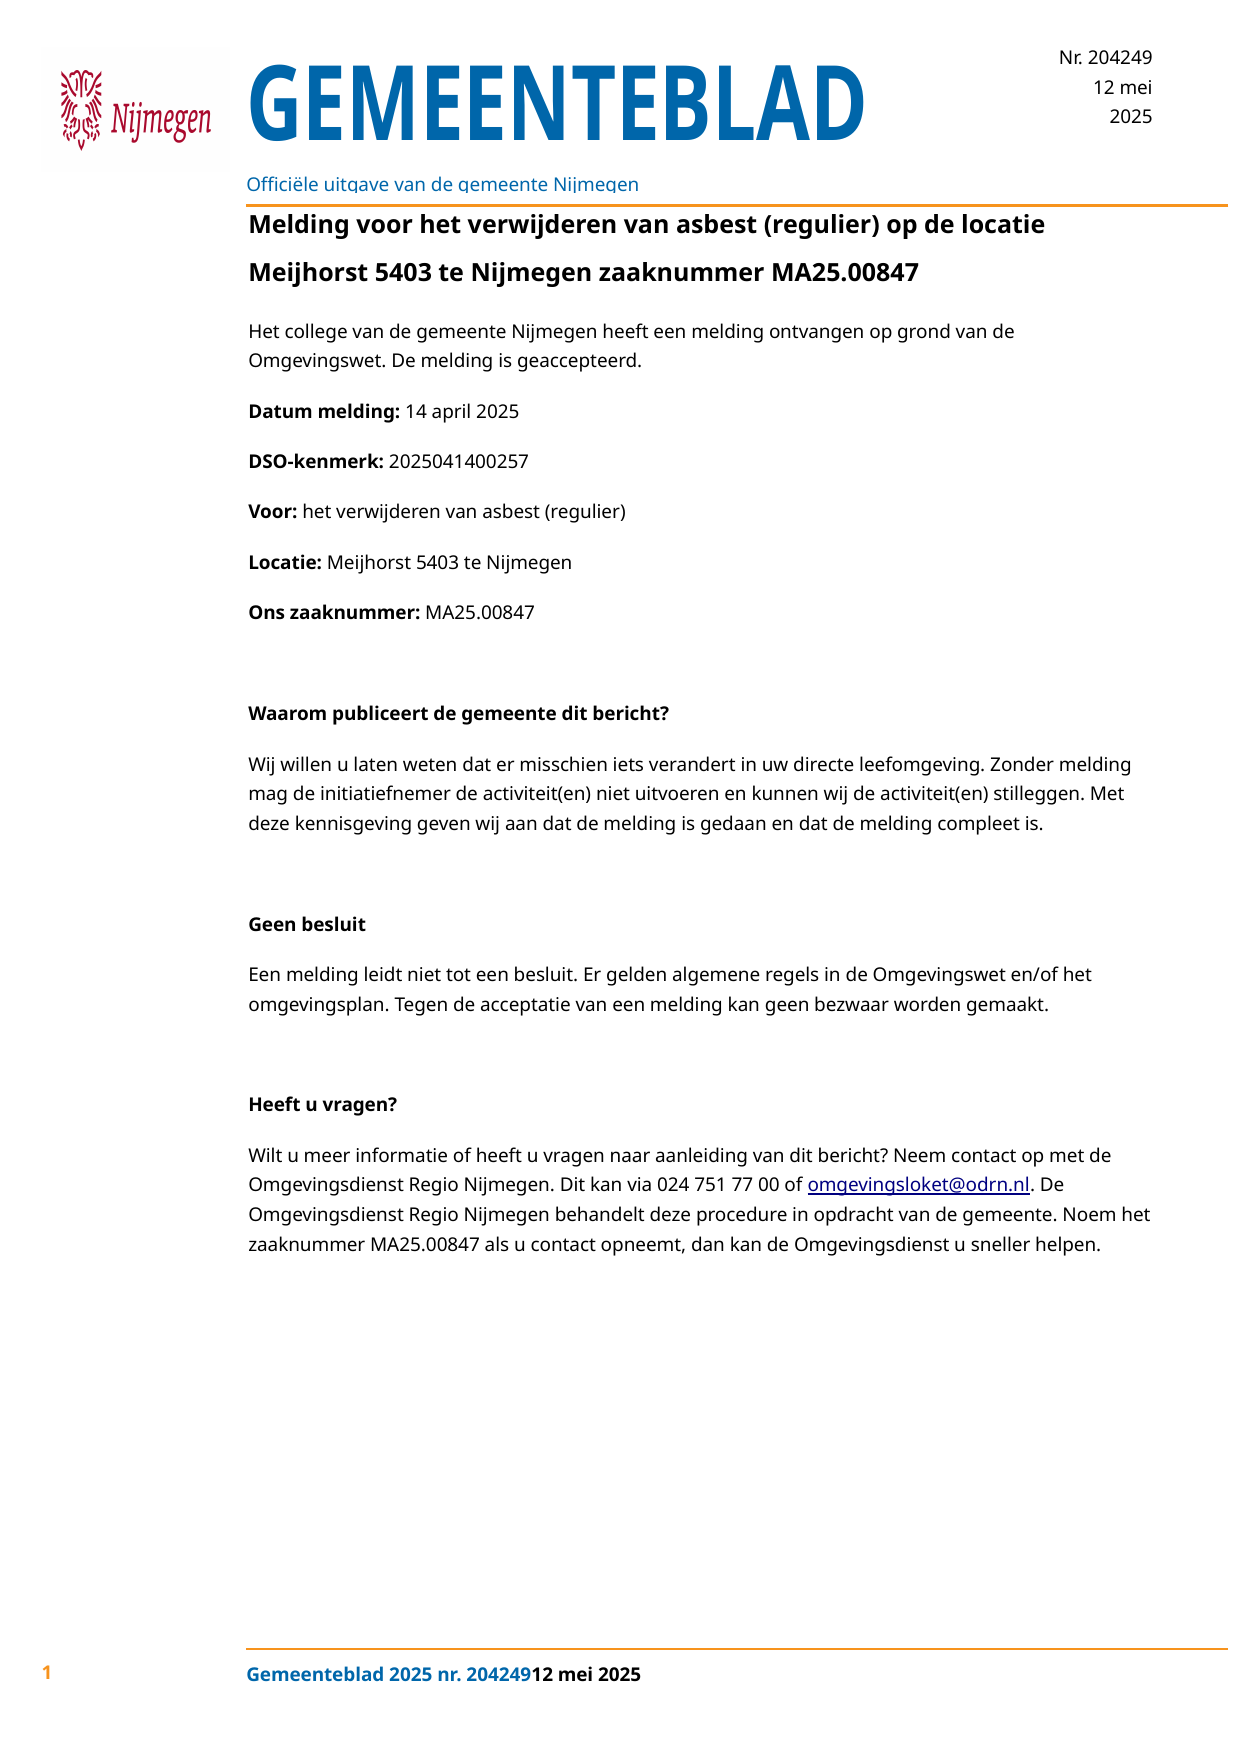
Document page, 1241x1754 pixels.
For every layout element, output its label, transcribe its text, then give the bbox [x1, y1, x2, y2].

text Melding voor het verwijderen van asbest (regulier) op de locatie Meijhorst 5403 te Nijmegen zaaknummer MA25.00847 [248, 207, 1152, 288]
text Voor: het verwijderen van asbest (regulier) [248, 499, 1152, 524]
text Heeft u vragen? [248, 1092, 1152, 1117]
text Wij willen u laten weten dat er misschien iets verandert in uw directe leefomgeving. Zonder melding mag de initiatiefnemer de activiteit(en) niet uitvoeren en kunnen wij de activiteit(en) stilleggen. Met deze kennisgeving geven wij aan dat de melding is gedaan en dat de melding compleet is. [248, 751, 1152, 836]
text Geen besluit [248, 911, 1152, 937]
text Datum melding: 14 april 2025 [248, 398, 1152, 424]
text Wilt u meer informatie of heeft u vragen naar aanleiding van dit bericht? Neem contact op met de Omgevingsdienst Regio Nijmegen. Dit kan via 024 751 77 00 of omgevingsloket@odrn.nl. De Omgevingsdienst Regio Nijmegen behandelt deze procedure in opdracht van de gemeente. Noem het zaaknummer MA25.00847 als u contact opneemt, dan kan de Omgevingsdienst u sneller helpen. [248, 1142, 1152, 1257]
text Een melding leidt niet tot een besluit. Er gelden algemene regels in de Omgevingswet en/of het omgevingsplan. Tegen de acceptatie van een melding kan geen bezwaar worden gemaakt. [248, 961, 1152, 1017]
text Het college van de gemeente Nijmegen heeft een melding ontvangen op grond van de Omgevingswet. De melding is geaccepteerd. [248, 318, 1152, 373]
text DSO-kenmerk: 2025041400257 [248, 448, 1152, 474]
text Waarom publiceert de gemeente dit bericht? [248, 700, 1152, 726]
picture [41, 47, 231, 172]
text Ons zaaknummer: MA25.00847 [248, 599, 1152, 625]
text Locatie: Meijhorst 5403 te Nijmegen [248, 549, 1152, 575]
